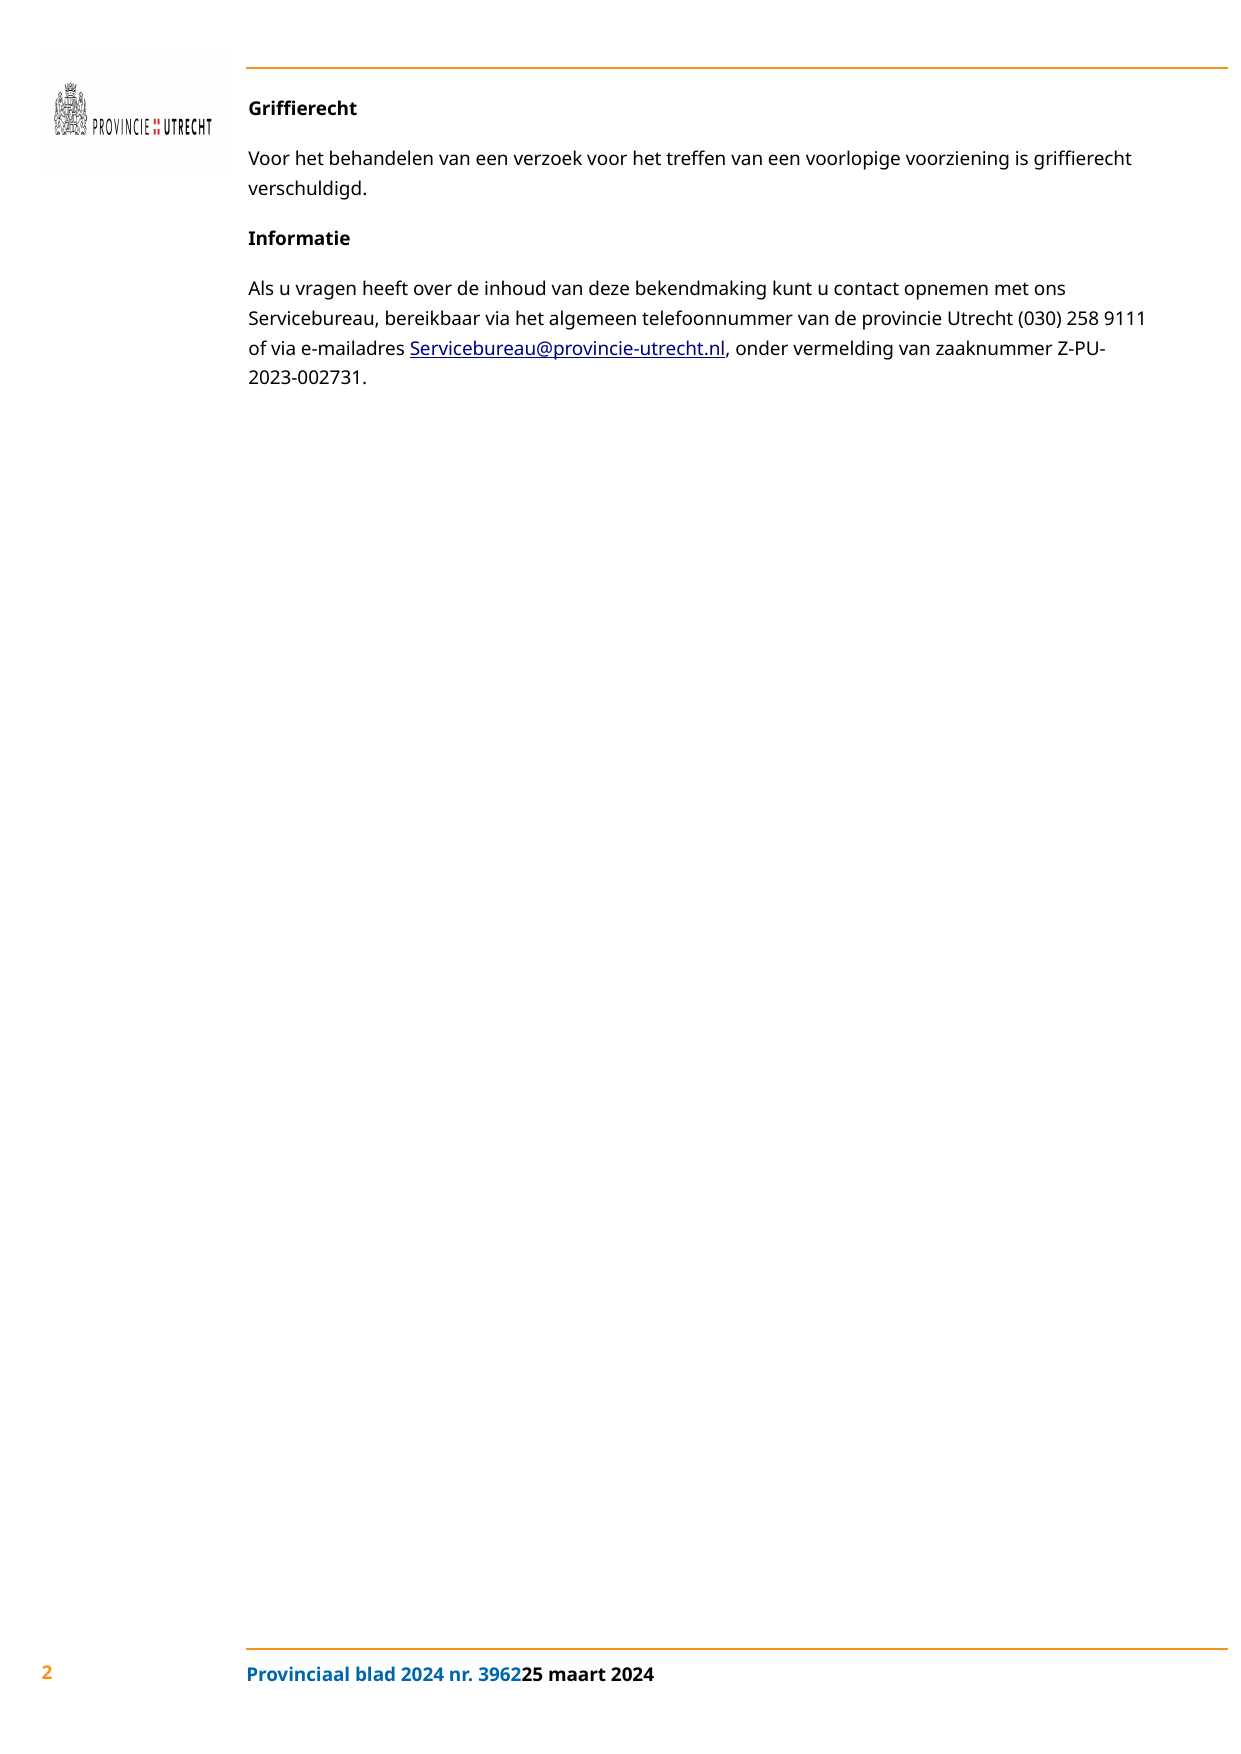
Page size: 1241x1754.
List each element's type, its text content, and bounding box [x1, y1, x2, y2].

text Griffierecht [248, 95, 1152, 121]
picture [41, 47, 231, 172]
text Voor het behandelen van een verzoek voor het treffen van een voorlopige voorziening is griffierecht verschuldigd. [248, 145, 1152, 201]
text Informatie [248, 225, 1152, 251]
text Als u vragen heeft over de inhoud van deze bekendmaking kunt u contact opnemen met ons Servicebureau, bereikbaar via het algemeen telefoonnummer van de provincie Utrecht (030) 258 9111 of via e-mailadres Servicebureau@provincie-utrecht.nl, onder vermelding van zaaknummer Z-PU-2023-002731. [248, 276, 1152, 390]
